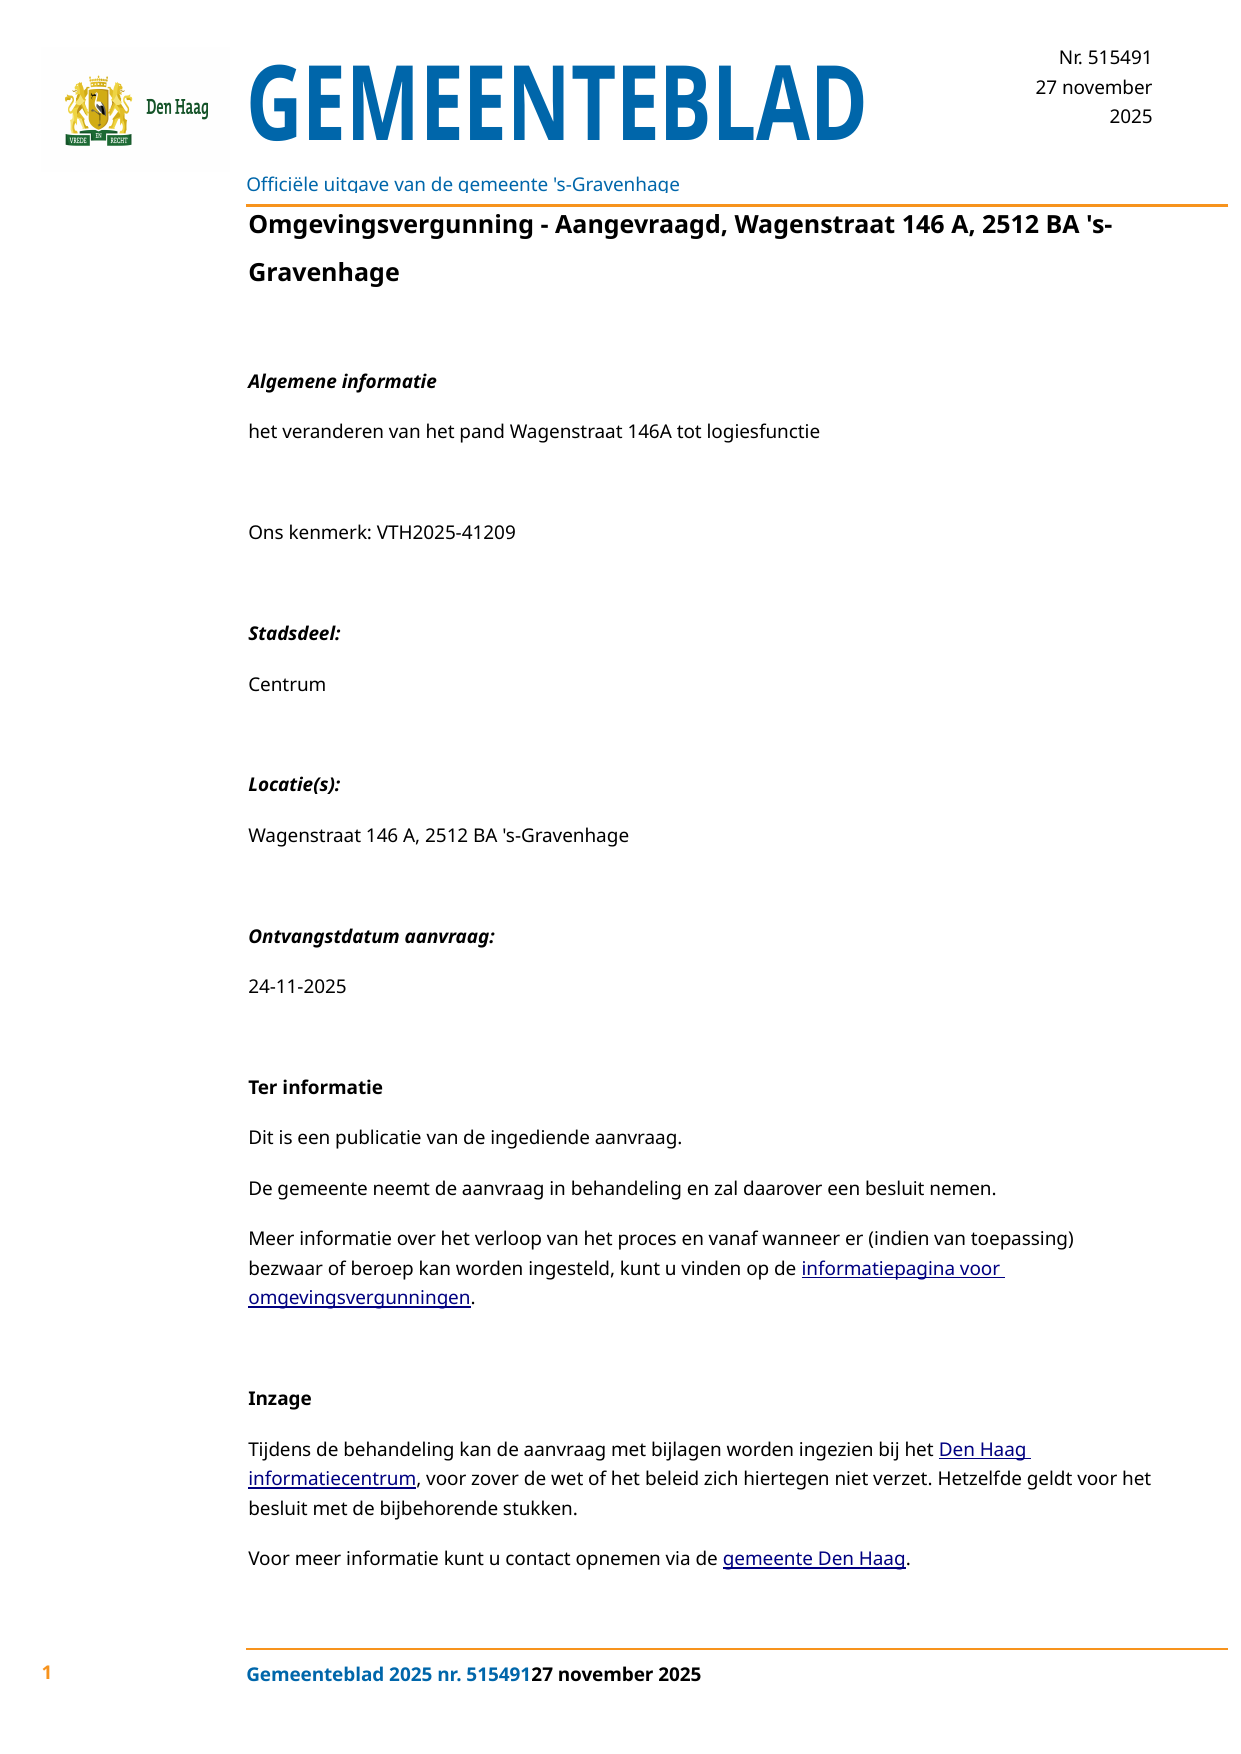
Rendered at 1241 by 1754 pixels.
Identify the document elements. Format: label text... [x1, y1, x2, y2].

text Inzage [248, 1385, 1152, 1411]
text Meer informatie over het verloop van het proces en vanaf wanneer er (indien van toepassing) bezwaar of beroep kan worden ingesteld, kunt u vinden op de informatiepagina voor omgevingsvergunningen. [248, 1225, 1152, 1310]
text 24-11-2025 [248, 973, 1152, 999]
text Ons kenmerk: VTH2025-41209 [248, 519, 1152, 545]
text Tijdens de behandeling kan de aanvraag met bijlagen worden ingezien bij het Den Haag informatiecentrum, voor zover de wet of het beleid zich hiertegen niet verzet. Hetzelfde geldt voor het besluit met de bijbehorende stukken. [248, 1436, 1152, 1521]
text het veranderen van het pand Wagenstraat 146A tot logiesfunctie [248, 419, 1152, 444]
text Ter informatie [248, 1074, 1152, 1100]
text De gemeente neemt de aanvraag in behandeling en zal daarover een besluit nemen. [248, 1175, 1152, 1201]
text Omgevingsvergunning - Aangevraagd, Wagenstraat 146 A, 2512 BA 's-Gravenhage [248, 207, 1152, 288]
text Stadsdeel: [248, 620, 1152, 646]
text Algemene informatie [248, 368, 1152, 394]
text Wagenstraat 146 A, 2512 BA 's-Gravenhage [248, 822, 1152, 848]
text Centrum [248, 671, 1152, 697]
text Ontvangstdatum aanvraag: [248, 923, 1152, 949]
text Dit is een publicatie van de ingediende aanvraag. [248, 1124, 1152, 1150]
text Locatie(s): [248, 772, 1152, 797]
picture [41, 47, 231, 172]
text Voor meer informatie kunt u contact opnemen via de gemeente Den Haag. [248, 1545, 1152, 1571]
